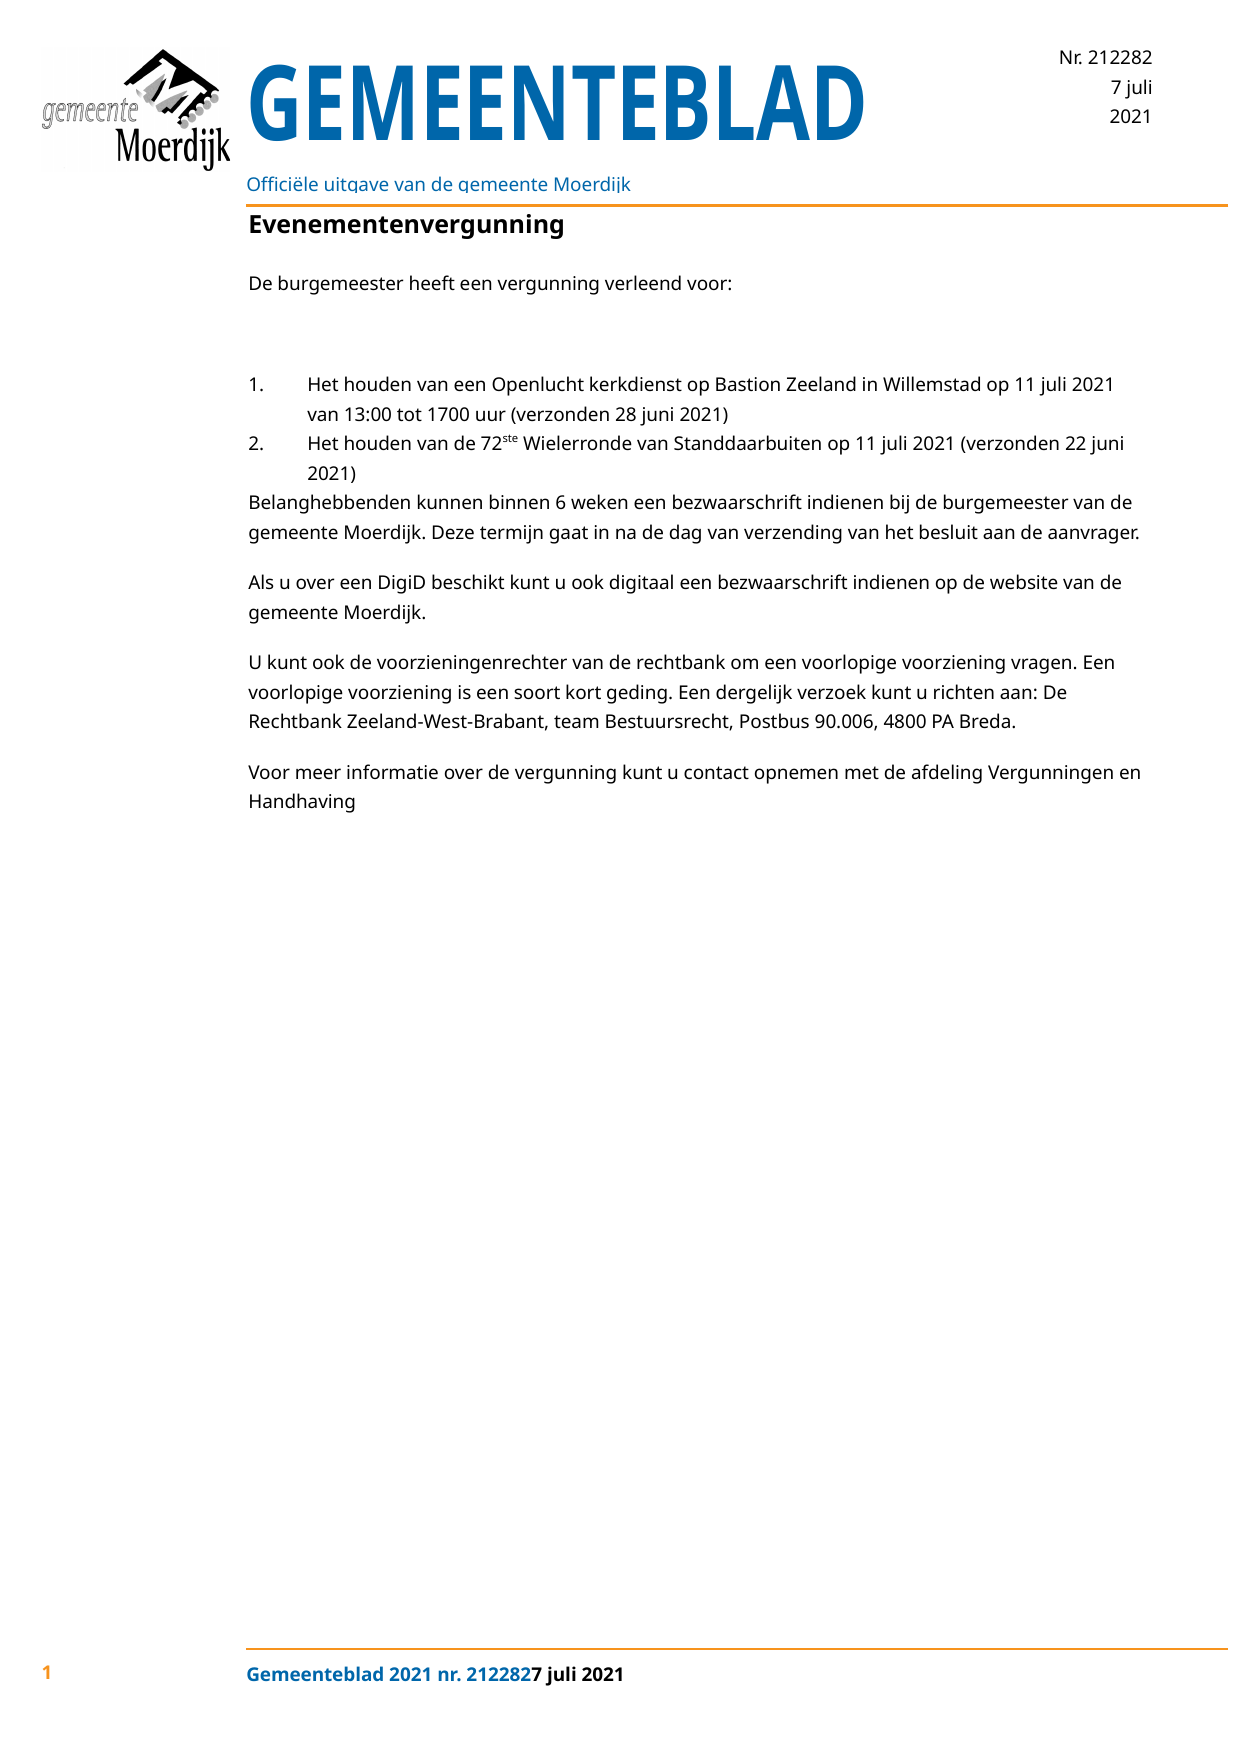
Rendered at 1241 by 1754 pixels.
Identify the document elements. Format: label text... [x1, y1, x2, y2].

text Als u over een DigiD beschikt kunt u ook digitaal een bezwaarschrift indienen op de website van de gemeente Moerdijk. [248, 569, 1152, 625]
picture [41, 47, 231, 172]
list Het houden van een Openlucht kerkdienst op Bastion Zeeland in Willemstad op 11 juli 2021 van 13:00 tot 1700 uur (verzonden 28 juni 2021) [248, 371, 1152, 426]
text Belanghebbenden kunnen binnen 6 weken een bezwaarschrift indienen bij de burgemeester van de gemeente Moerdijk. Deze termijn gaat in na de dag van verzending van het besluit aan de aanvrager. [248, 489, 1152, 545]
text Evenementenvergunning [248, 207, 1152, 241]
text Voor meer informatie over de vergunning kunt u contact opnemen met de afdeling Vergunningen en Handhaving [248, 759, 1152, 814]
text U kunt ook de voorzieningenrechter van de rechtbank om een voorlopige voorziening vragen. Een voorlopige voorziening is een soort kort geding. Een dergelijk verzoek kunt u richten aan: De Rechtbank Zeeland-West-Brabant, team Bestuursrecht, Postbus 90.006, 4800 PA Breda. [248, 649, 1152, 734]
text De burgemeester heeft een ­vergunning verleend voor: [248, 270, 1152, 296]
list Het houden van de 72ste Wielerronde van Standdaarbuiten op 11 juli 2021 (verzonden 22 juni 2021) [248, 430, 1152, 486]
